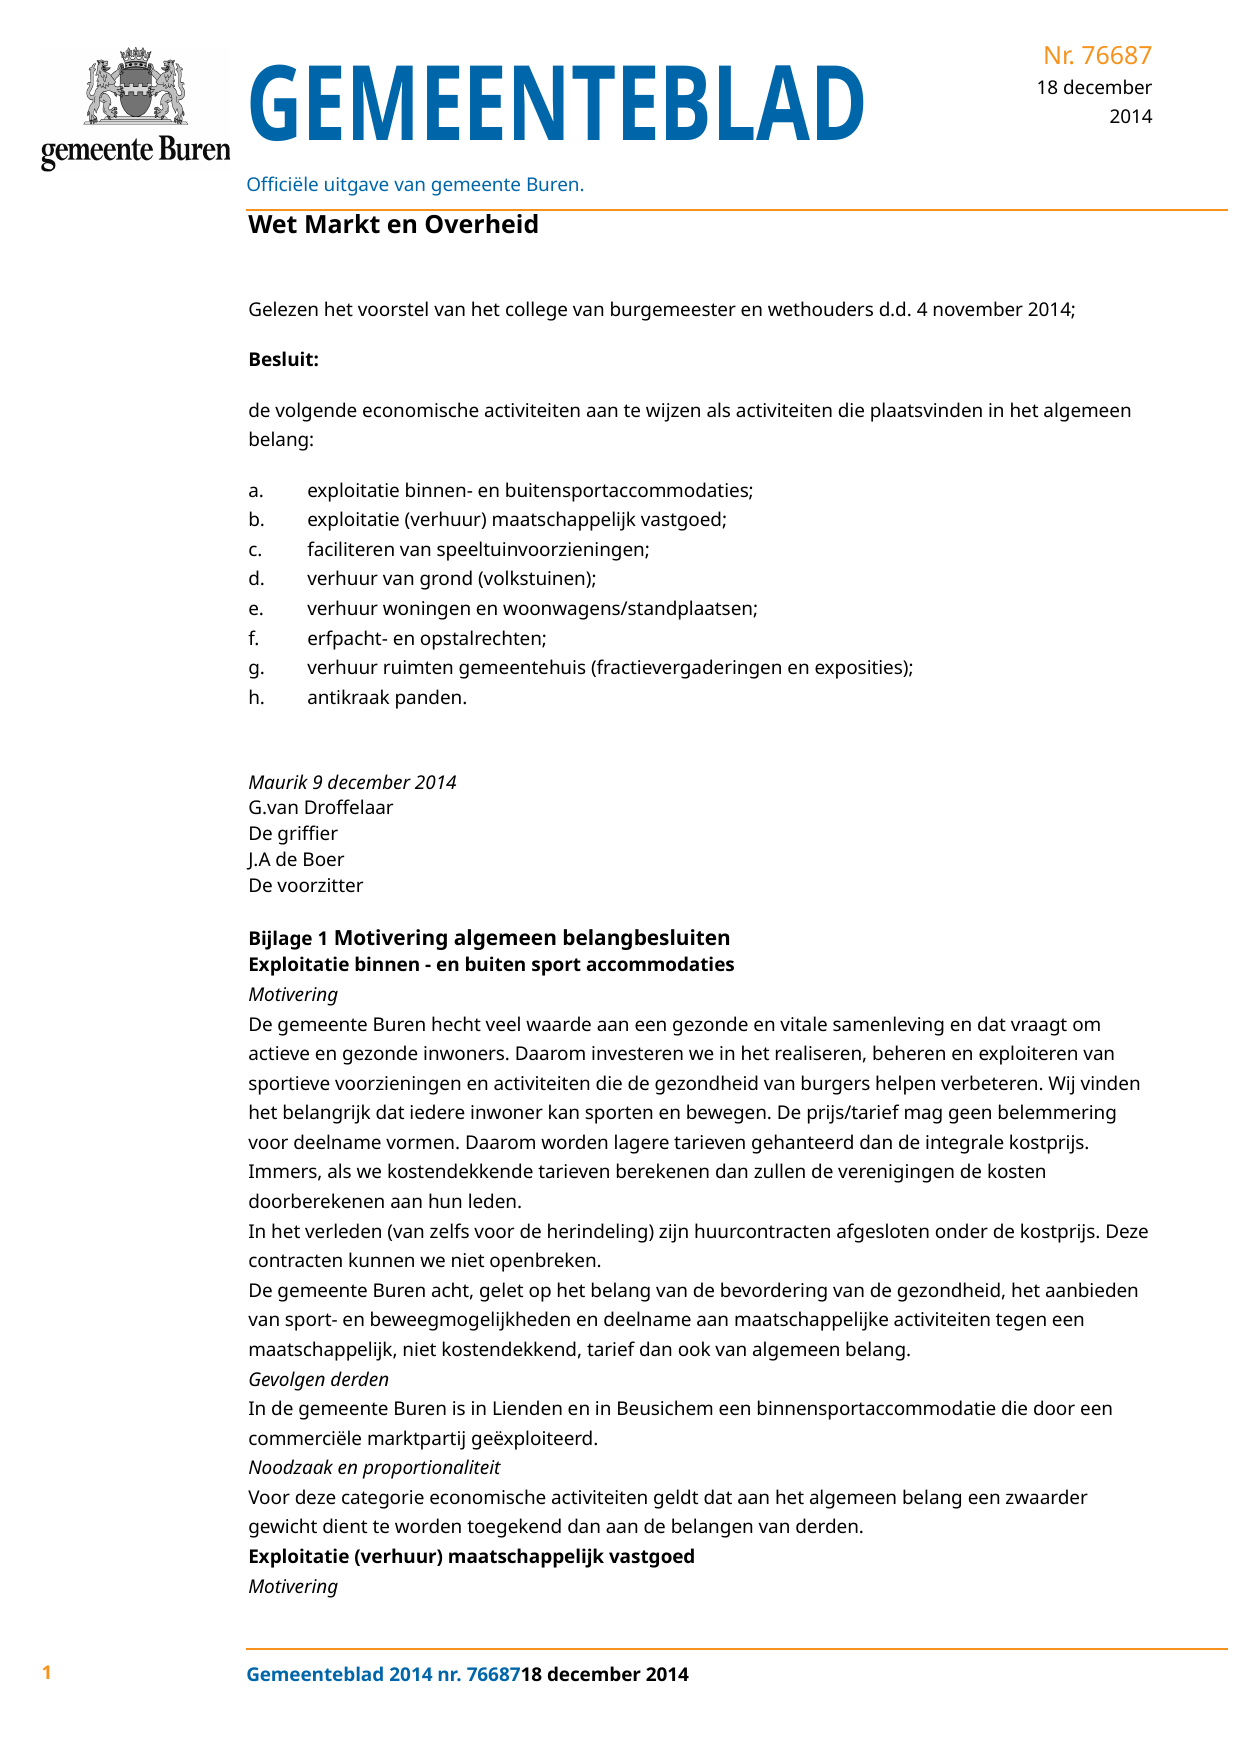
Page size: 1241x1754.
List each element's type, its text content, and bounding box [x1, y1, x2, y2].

list exploitatie binnen- en buitensportaccommodaties; [248, 477, 1152, 503]
text J.A de Boer [248, 846, 1152, 872]
list verhuur woningen en woonwagens/standplaatsen; [248, 595, 1152, 621]
text Motivering [248, 1573, 1152, 1599]
list antikraak panden. [248, 684, 1152, 710]
text De gemeente Buren acht, gelet op het belang van de bevordering van de gezondheid, het aanbieden van sport- en beweegmogelijkheden en deelname aan maatschappelijke activiteiten tegen een maatschappelijk, niet kostendekkend, tarief dan ook van algemeen belang. [248, 1277, 1152, 1362]
text Gelezen het voorstel van het college van burgemeester en wethouders d.d. 4 november 2014; [248, 296, 1152, 322]
text De gemeente Buren hecht veel waarde aan een gezonde en vitale samenleving en dat vraagt om actieve en gezonde inwoners. Daarom investeren we in het realiseren, beheren en exploiteren van sportieve voorzieningen en activiteiten die de gezondheid van burgers helpen verbeteren. Wij vinden het belangrijk dat iedere inwoner kan sporten en bewegen. De prijs/tarief mag geen belemmering voor deelname vormen. Daarom worden lagere tarieven gehanteerd dan de integrale kostprijs. Immers, als we kostendekkende tarieven berekenen dan zullen de verenigingen de kosten doorberekenen aan hun leden. [248, 1011, 1152, 1214]
text Bijlage 1 Motivering algemeen belangbesluiten [248, 923, 1152, 952]
text In de gemeente Buren is in Lienden en in Beusichem een binnensportaccommodatie die door een commerciële marktpartij geëxploiteerd. [248, 1395, 1152, 1451]
text de volgende economische activiteiten aan te wijzen als activiteiten die plaatsvinden in het algemeen belang: [248, 397, 1152, 452]
list verhuur van grond (volkstuinen); [248, 566, 1152, 591]
text Gevolgen derden [248, 1366, 1152, 1392]
text Motivering [248, 981, 1152, 1007]
text In het verleden (van zelfs voor de herindeling) zijn huurcontracten afgesloten onder de kostprijs. Deze contracten kunnen we niet openbreken. [248, 1218, 1152, 1273]
list erfpacht- en opstalrechten; [248, 625, 1152, 651]
text Voor deze categorie economische activiteiten geldt dat aan het algemeen belang een zwaarder gewicht dient te worden toegekend dan aan de belangen van derden. [248, 1484, 1152, 1539]
list exploitatie (verhuur) maatschappelijk vastgoed; [248, 506, 1152, 532]
text De voorzitter [248, 872, 1152, 897]
list verhuur ruimten gemeentehuis (fractievergaderingen en exposities); [248, 654, 1152, 680]
text Exploitatie binnen - en buiten sport accommodaties [248, 952, 1152, 977]
text Besluit: [248, 346, 1152, 372]
picture [41, 47, 231, 172]
list faciliteren van speeltuinvoorzieningen; [248, 536, 1152, 562]
text Exploitatie (verhuur) maatschappelijk vastgoed [248, 1543, 1152, 1569]
text De griffier [248, 820, 1152, 846]
text Noodzaak en proportionaliteit [248, 1454, 1152, 1480]
text Wet Markt en Overheid [248, 211, 1152, 241]
text Maurik 9 december 2014 [248, 769, 1152, 794]
text G.van Droffelaar [248, 794, 1152, 820]
